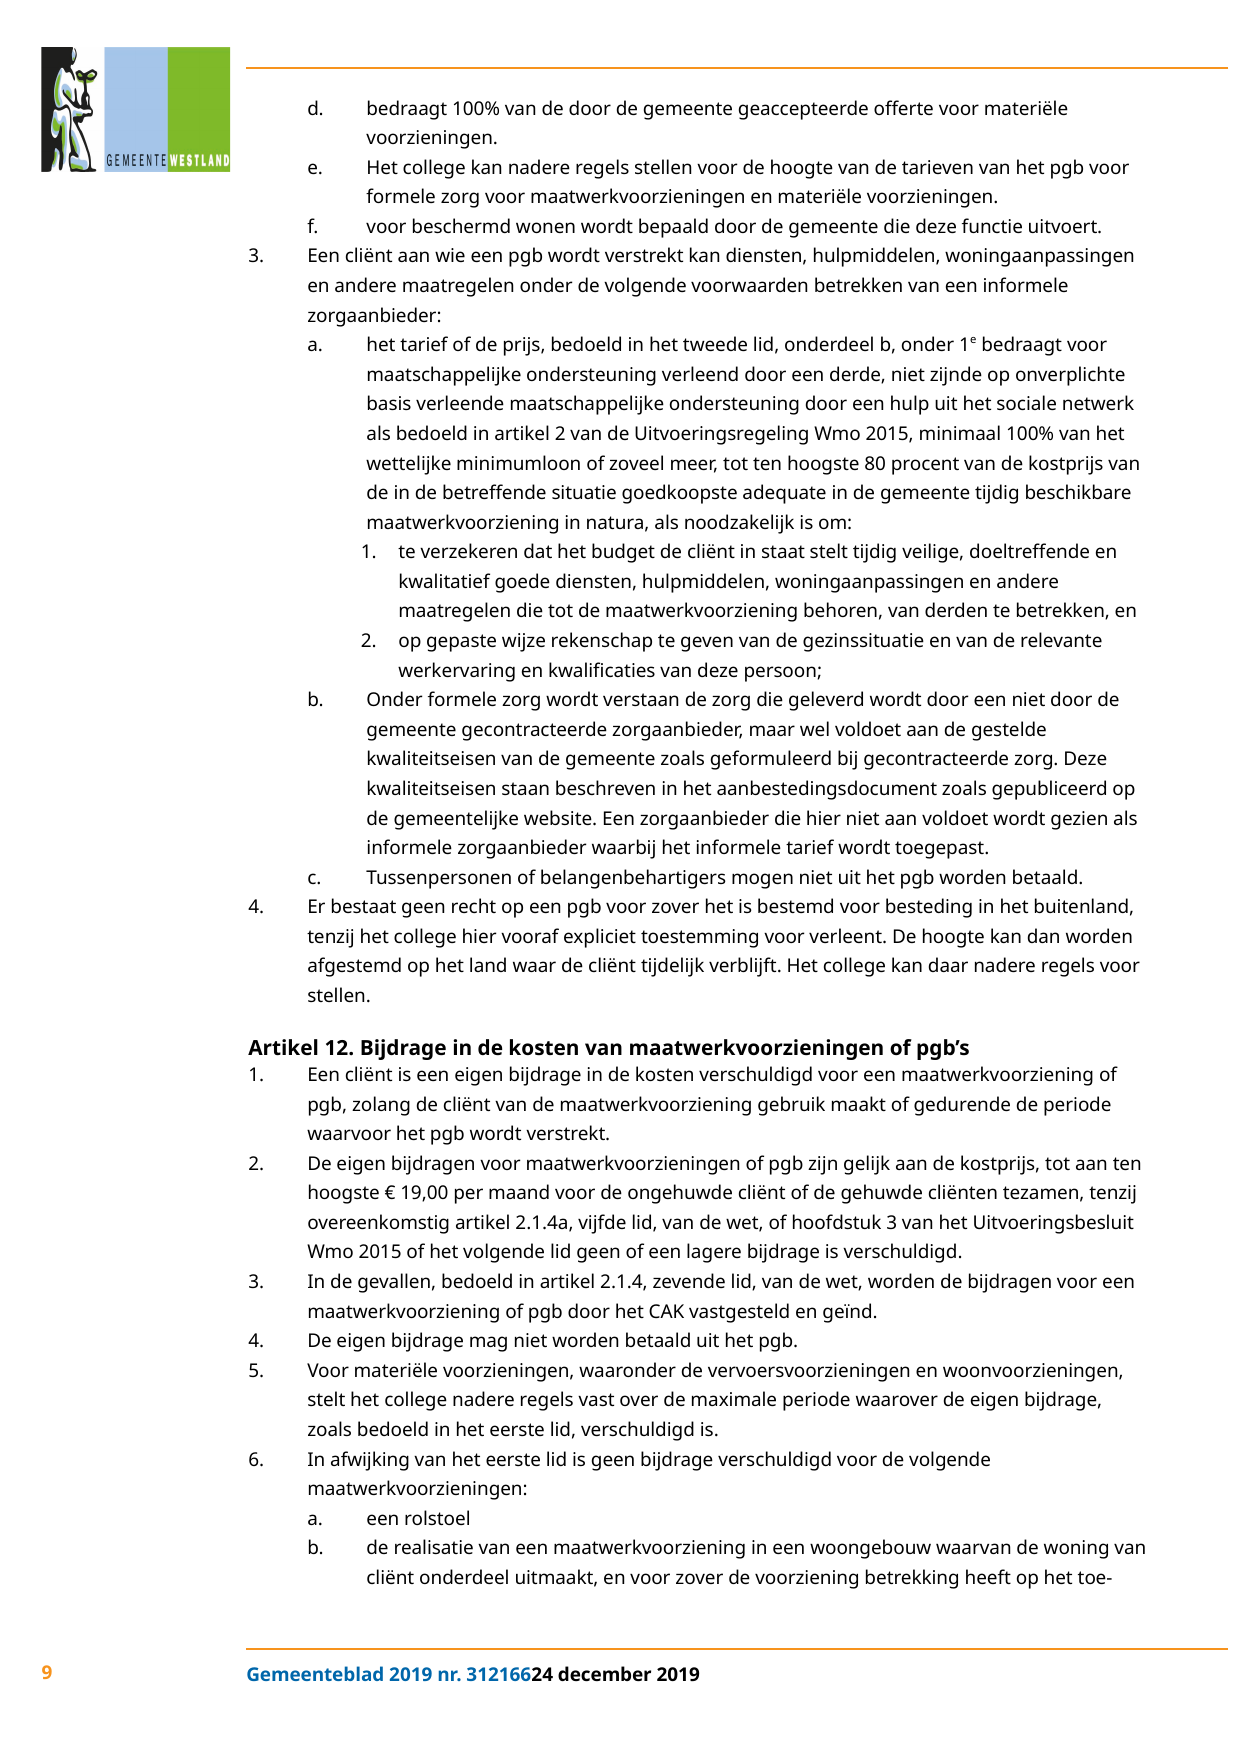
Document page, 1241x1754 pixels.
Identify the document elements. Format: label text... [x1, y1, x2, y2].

list In afwijking van het eerste lid is geen bijdrage verschuldigd voor de volgende maatwerkvoorzieningen: [248, 1446, 1152, 1501]
list te verzekeren dat het budget de cliënt in staat stelt tijdig veilige, doeltreffende en kwalitatief goede diensten, hulpmiddelen, woningaanpassingen en andere maatregelen die tot de maatwerkvoorziening behoren, van derden te betrekken, en [361, 538, 1152, 623]
list het tarief of de prijs, bedoeld in het tweede lid, onderdeel b, onder 1e bedraagt voor maatschappelijke ondersteuning verleend door een derde, niet zijnde op onverplichte basis verleende maatschappelijke ondersteuning door een hulp uit het sociale netwerk als bedoeld in artikel 2 van de Uitvoeringsregeling Wmo 2015, minimaal 100% van het wettelijke minimumloon of zoveel meer, tot ten hoogste 80 procent van de kostprijs van de in de betreffende situatie goedkoopste adequate in de gemeente tijdig beschikbare maatwerkvoorziening in natura, als noodzakelijk is om: [307, 331, 1152, 535]
list De eigen bijdrage mag niet worden betaald uit het pgb. [248, 1327, 1152, 1353]
list Het college kan nadere regels stellen voor de hoogte van de tarieven van het pgb voor formele zorg voor maatwerkvoorzieningen en materiële voorzieningen. [307, 154, 1152, 209]
list Een cliënt is een eigen bijdrage in de kosten verschuldigd voor een maatwerkvoorziening of pgb, zolang de cliënt van de maatwerkvoorziening gebruik maakt of gedurende de periode waarvoor het pgb wordt verstrekt. [248, 1061, 1152, 1146]
list een rolstoel [307, 1505, 1152, 1531]
list op gepaste wijze rekenschap te geven van de gezinssituatie en van de relevante werkervaring en kwalificaties van deze persoon; [361, 627, 1152, 683]
list Een cliënt aan wie een pgb wordt verstrekt kan diensten, hulpmiddelen, woningaanpassingen en andere maatregelen onder de volgende voorwaarden betrekken van een informele zorgaanbieder: [248, 243, 1152, 328]
picture [41, 47, 231, 172]
list voor beschermd wonen wordt bepaald door de gemeente die deze functie uitvoert. [307, 213, 1152, 239]
list In de gevallen, bedoeld in artikel 2.1.4, zevende lid, van de wet, worden de bijdragen voor een maatwerkvoorziening of pgb door het CAK vastgesteld en geïnd. [248, 1268, 1152, 1323]
list De eigen bijdragen voor maatwerkvoorzieningen of pgb zijn gelijk aan de kostprijs, tot aan ten hoogste € 19,00 per maand voor de ongehuwde cliënt of de gehuwde cliënten tezamen, tenzij overeenkomstig artikel 2.1.4a, vijfde lid, van de wet, of hoofdstuk 3 van het Uitvoeringsbesluit Wmo 2015 of het volgende lid geen of een lagere bijdrage is verschuldigd. [248, 1150, 1152, 1264]
list Onder formele zorg wordt verstaan de zorg die geleverd wordt door een niet door de gemeente gecontracteerde zorgaanbieder, maar wel voldoet aan de gestelde kwaliteitseisen van de gemeente zoals geformuleerd bij gecontracteerde zorg. Deze kwaliteitseisen staan beschreven in het aanbestedingsdocument zoals gepubliceerd op de gemeentelijke website. Een zorgaanbieder die hier niet aan voldoet wordt gezien als informele zorgaanbieder waarbij het informele tarief wordt toegepast. [307, 686, 1152, 860]
list Voor materiële voorzieningen, waaronder de vervoersvoorzieningen en woonvoorzieningen, stelt het college nadere regels vast over de maximale periode waarover de eigen bijdrage, zoals bedoeld in het eerste lid, verschuldigd is. [248, 1357, 1152, 1442]
text Artikel 12. Bijdrage in de kosten van maatwerkvoorzieningen of pgb’s [248, 1033, 1152, 1061]
list Tussenpersonen of belangenbehartigers mogen niet uit het pgb worden betaald. [307, 864, 1152, 890]
list Er bestaat geen recht op een pgb voor zover het is bestemd voor besteding in het buitenland, tenzij het college hier vooraf expliciet toestemming voor verleent. De hoogte kan dan worden afgestemd op het land waar de cliënt tijdelijk verblijft. Het college kan daar nadere regels voor stellen. [248, 893, 1152, 1008]
list bedraagt 100% van de door de gemeente geaccepteerde offerte voor materiële voorzieningen. [307, 95, 1152, 150]
list de realisatie van een maatwerkvoorziening in een woongebouw waarvan de woning van cliënt onderdeel uitmaakt, en voor zover de voorziening betrekking heeft op het toe- [307, 1534, 1152, 1590]
